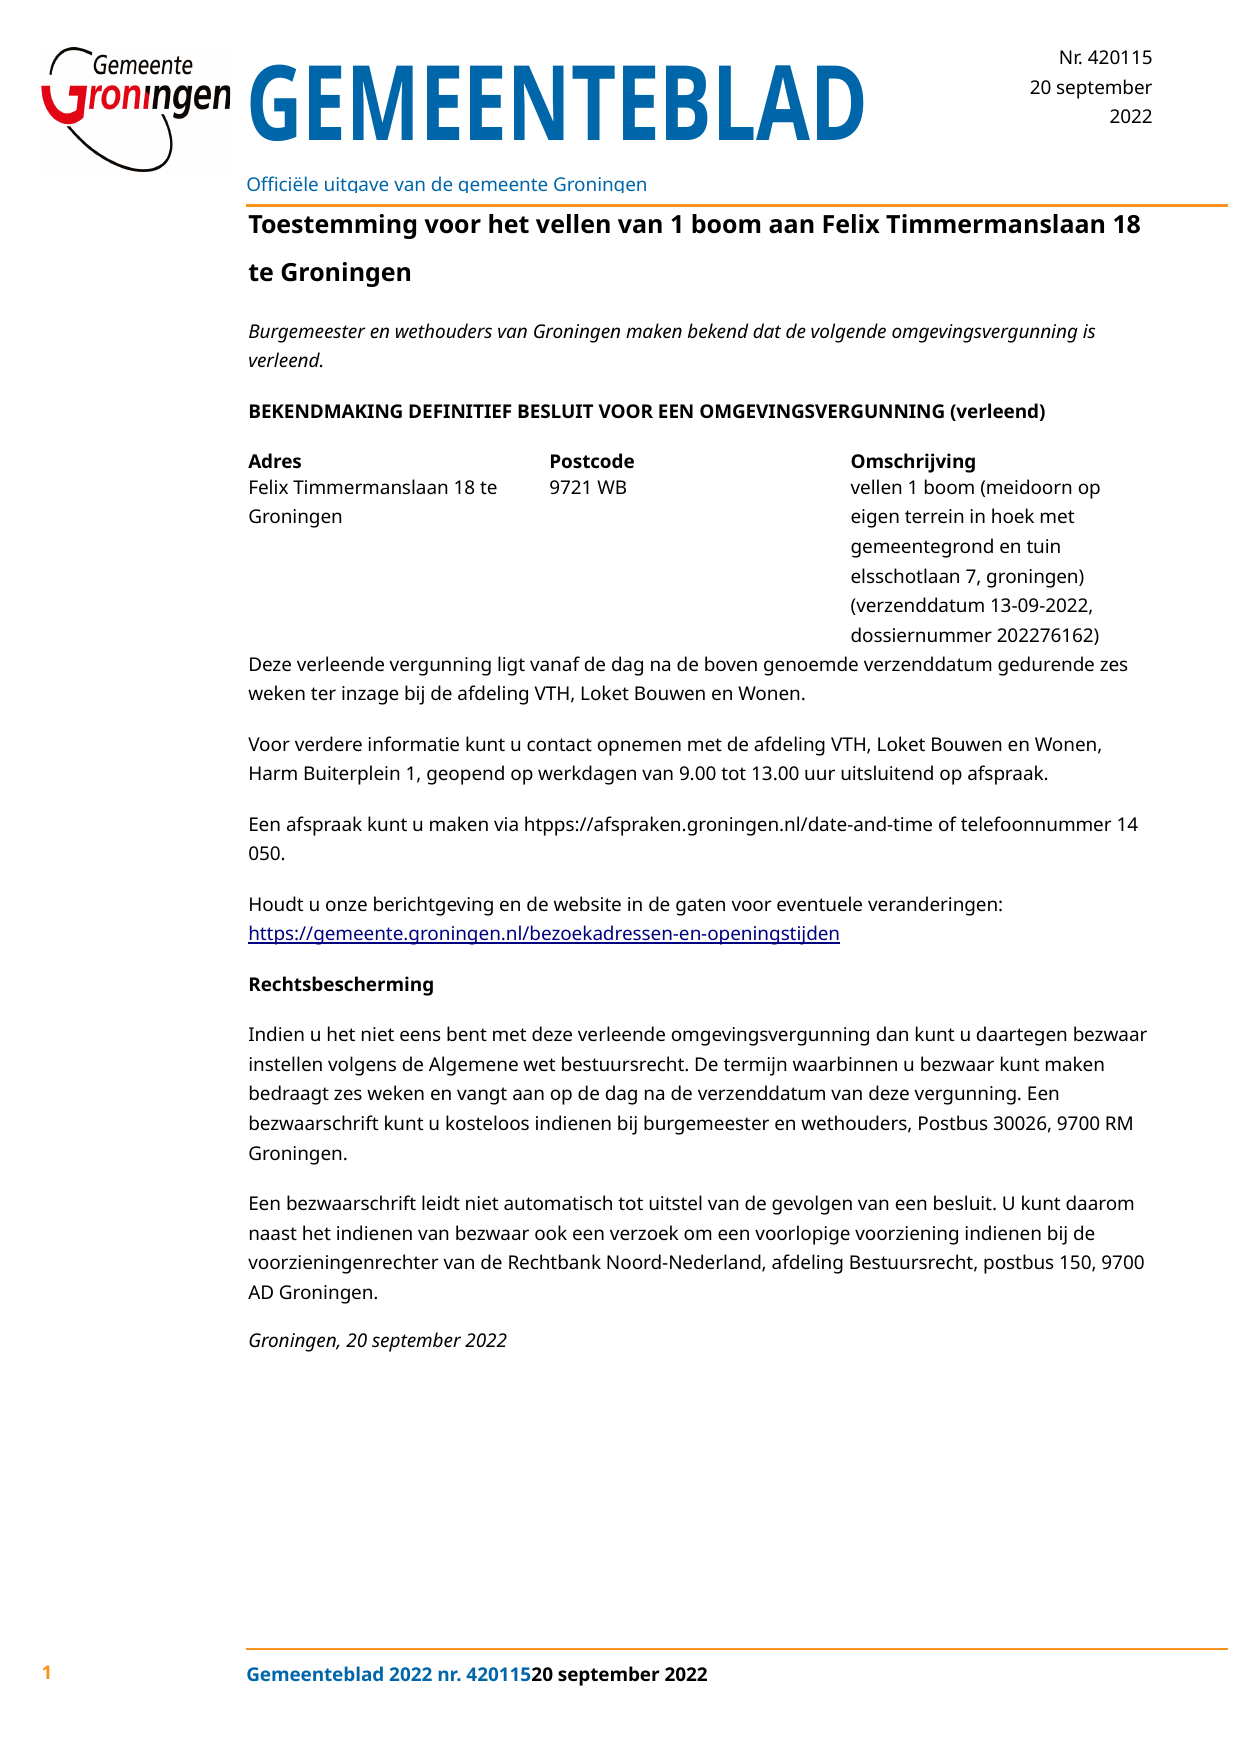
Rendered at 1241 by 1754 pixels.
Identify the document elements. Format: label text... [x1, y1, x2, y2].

table_header Omschrijving [850, 449, 1152, 474]
table_header Postcode [549, 449, 850, 474]
text Voor verdere informatie kunt u contact opnemen met de afdeling VTH, Loket Bouwen en Wonen, Harm Buiterplein 1, geopend op werkdagen van 9.00 tot 13.00 uur uitsluitend op afspraak. [248, 731, 1152, 786]
text Deze verleende vergunning ligt vanaf de dag na de boven genoemde verzenddatum gedurende zes weken ter inzage bij de afdeling VTH, Loket Bouwen en Wonen. [248, 651, 1152, 706]
text Een bezwaarschrift leidt niet automatisch tot uitstel van de gevolgen van een besluit. U kunt daarom naast het indienen van bezwaar ook een verzoek om een voorlopige voorziening indienen bij de voorzieningenrechter van de Rechtbank Noord-Nederland, afdeling Bestuursrecht, postbus 150, 9700 AD Groningen. [248, 1190, 1152, 1305]
text Burgemeester en wethouders van Groningen maken bekend dat de volgende omgevingsvergunning is verleend. [248, 318, 1152, 373]
table_cell vellen 1 boom (meidoorn op eigen terrein in hoek met gemeentegrond en tuin elsschotlaan 7, groningen) (verzenddatum 13-09-2022, dossiernummer 202276162) [850, 474, 1152, 648]
text Een afspraak kunt u maken via htpps://afspraken.groningen.nl/date-and-time of telefoonnummer 14 050. [248, 811, 1152, 866]
text Toestemming voor het vellen van 1 boom aan Felix Timmermanslaan 18 te Groningen [248, 207, 1152, 288]
text Indien u het niet eens bent met deze verleende omgevingsvergunning dan kunt u daartegen bezwaar instellen volgens de Algemene wet bestuursrecht. De termijn waarbinnen u bezwaar kunt maken bedraagt zes weken en vangt aan op de dag na de verzenddatum van deze vergunning. Een bezwaarschrift kunt u kosteloos indienen bij burgemeester en wethouders, Postbus 30026, 9700 RM Groningen. [248, 1021, 1152, 1166]
text BEKENDMAKING DEFINITIEF BESLUIT VOOR EEN OMGEVINGSVERGUNNING (verleend) [248, 398, 1152, 424]
table_cell 9721 WB [549, 474, 850, 648]
table_cell Felix Timmermanslaan 18 te Groningen [248, 474, 549, 648]
text Groningen, 20 september 2022 [248, 1327, 1152, 1352]
text Rechtsbescherming [248, 971, 1152, 997]
table_header Adres [248, 449, 549, 474]
picture [41, 47, 231, 172]
text Houdt u onze berichtgeving en de website in de gaten voor eventuele veranderingen: https://gemeente.groningen.nl/bezoekadressen-en-openingstijden [248, 891, 1152, 946]
